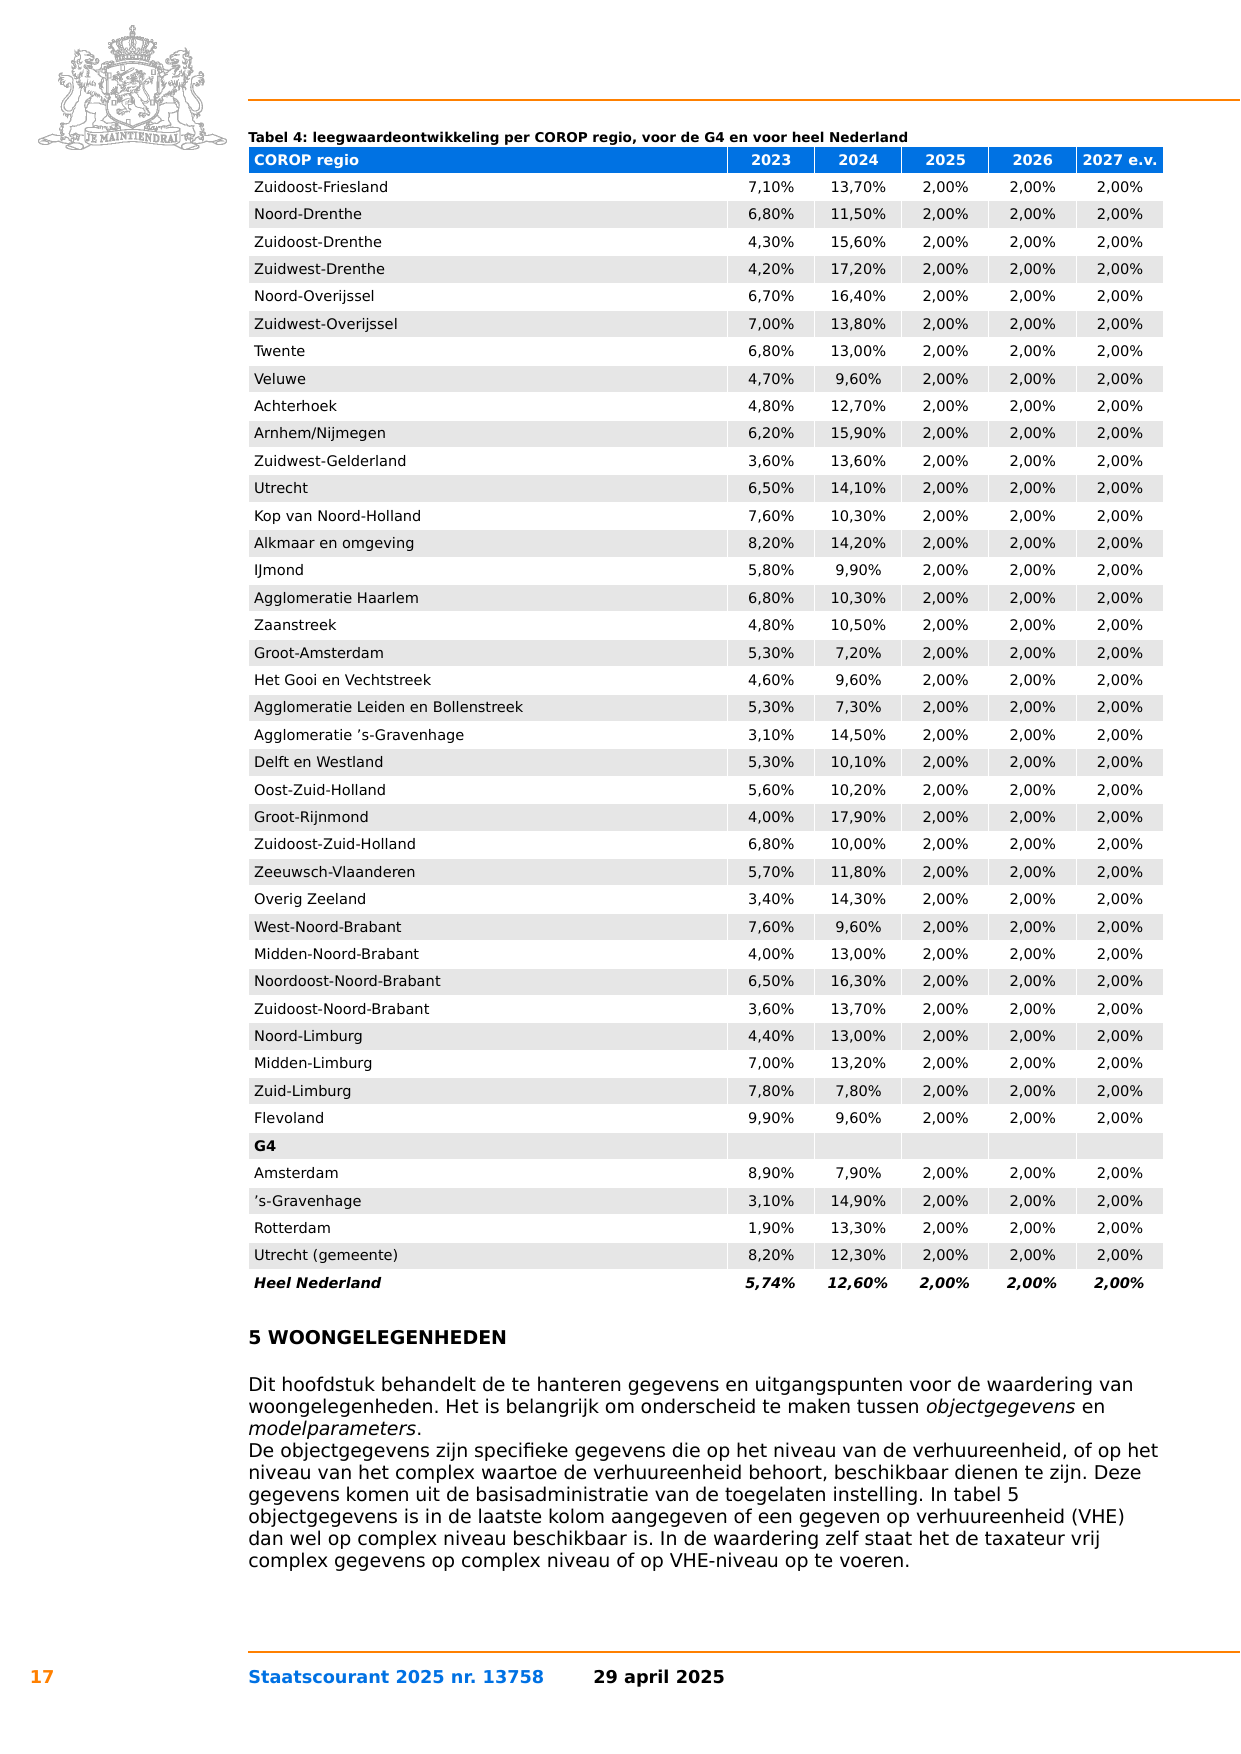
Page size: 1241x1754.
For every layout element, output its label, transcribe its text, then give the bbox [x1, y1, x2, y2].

table_cell 2,00% [902, 503, 988, 529]
table_cell 2,00% [1077, 613, 1163, 639]
table_cell West-Noord-Brabant [249, 914, 727, 940]
table_cell 3,60% [728, 448, 814, 474]
table_cell 14,90% [815, 1188, 901, 1214]
table_cell 2,00% [989, 585, 1076, 611]
table_cell 2,00% [989, 558, 1076, 584]
table_cell COROP regio [249, 147, 727, 173]
table_cell 2,00% [902, 1051, 988, 1077]
table_cell 2,00% [989, 914, 1076, 940]
table_cell 10,30% [815, 585, 901, 611]
table_cell 5,30% [728, 695, 814, 721]
table_cell 12,70% [815, 393, 901, 419]
table_cell 2,00% [1077, 284, 1163, 310]
text De objectgegevens zijn specifieke gegevens die op het niveau van de verhuureenheid, of op het niveau van het complex waartoe de verhuureenheid behoort, beschikbaar dienen te zijn. Deze gegevens komen uit de basisadministratie van de toegelaten instelling. In tabel 5 objectgegevens is in de laatste kolom aangegeven of een gegeven op verhuureenheid (VHE) dan wel op complex niveau beschikbaar is. In de waardering zelf staat het de taxateur vrij complex gegevens op complex niveau of op VHE-niveau op te voeren. [248, 1440, 1163, 1572]
table_cell 2,00% [989, 1051, 1076, 1077]
table_cell 10,30% [815, 503, 901, 529]
table_cell Agglomeratie Haarlem [249, 585, 727, 611]
table_cell 14,30% [815, 886, 901, 913]
table_cell ’s-Gravenhage [249, 1188, 727, 1214]
table_cell 2,00% [902, 941, 988, 967]
table_cell 2,00% [989, 475, 1076, 502]
table_cell Midden-Noord-Brabant [249, 941, 727, 967]
table_cell 10,50% [815, 613, 901, 639]
table_cell 2,00% [1077, 886, 1163, 913]
table_cell 7,30% [815, 695, 901, 721]
table_cell 2,00% [902, 969, 988, 995]
table_cell 2,00% [989, 421, 1076, 447]
table_cell 4,60% [728, 667, 814, 693]
table_cell 10,10% [815, 749, 901, 776]
table_cell Zuidwest-Drenthe [249, 256, 727, 283]
table_cell 2,00% [902, 722, 988, 748]
table_cell 2026 [989, 147, 1076, 173]
table_cell 13,80% [815, 311, 901, 337]
table_cell 2,00% [989, 393, 1076, 419]
table_cell 9,60% [815, 667, 901, 693]
table_cell 6,80% [728, 339, 814, 365]
table_cell 7,80% [728, 1078, 814, 1104]
table_cell 2,00% [902, 640, 988, 666]
table_cell 2,00% [1077, 914, 1163, 940]
table_cell 7,00% [728, 311, 814, 337]
table_cell 2,00% [1077, 804, 1163, 831]
table_cell 11,50% [815, 201, 901, 228]
table_cell 13,30% [815, 1215, 901, 1241]
table_cell 2,00% [902, 284, 988, 310]
table_cell Zeeuwsch-Vlaanderen [249, 859, 727, 885]
table_cell 2,00% [902, 914, 988, 940]
table_cell Noord-Drenthe [249, 201, 727, 228]
table_cell 17,90% [815, 804, 901, 831]
table_cell 2,00% [1077, 941, 1163, 967]
table_cell Zuidoost-Zuid-Holland [249, 832, 727, 858]
table_cell 9,60% [815, 1106, 901, 1132]
table_cell 2,00% [1077, 859, 1163, 885]
table_cell 2,00% [989, 749, 1076, 776]
table_cell 2,00% [989, 859, 1076, 885]
table_cell Noordoost-Noord-Brabant [249, 969, 727, 995]
table_cell 2025 [902, 147, 988, 173]
table_cell 8,20% [728, 1243, 814, 1269]
table_cell 2,00% [902, 749, 988, 776]
table_cell 2,00% [1077, 1023, 1163, 1050]
table_cell Alkmaar en omgeving [249, 530, 727, 557]
table_cell 2,00% [902, 613, 988, 639]
text Dit hoofdstuk behandelt de te hanteren gegevens en uitgangspunten voor de waardering van woongelegenheden. Het is belangrijk om onderscheid te maken tussen objectgegevens en modelparameters. [248, 1374, 1163, 1440]
table_cell 2,00% [902, 1106, 988, 1132]
table_cell 2,00% [1077, 503, 1163, 529]
table_cell 2,00% [1077, 558, 1163, 584]
table_cell 2,00% [1077, 969, 1163, 995]
table_cell 2,00% [1077, 229, 1163, 255]
table_cell 2,00% [902, 530, 988, 557]
table_cell 13,00% [815, 1023, 901, 1050]
table_cell 11,80% [815, 859, 901, 885]
table_cell 2,00% [902, 695, 988, 721]
table_cell 3,10% [728, 722, 814, 748]
table_cell 2,00% [989, 1215, 1076, 1241]
table_cell 2,00% [1077, 201, 1163, 228]
table_cell 2,00% [1077, 448, 1163, 474]
table_cell 2,00% [989, 804, 1076, 831]
table_cell 2,00% [989, 201, 1076, 228]
table_cell Utrecht (gemeente) [249, 1243, 727, 1269]
table_cell 13,00% [815, 941, 901, 967]
table_cell 2,00% [902, 1023, 988, 1050]
table_cell 3,40% [728, 886, 814, 913]
table_cell 14,10% [815, 475, 901, 502]
table_cell 7,20% [815, 640, 901, 666]
table_cell 2,00% [1077, 366, 1163, 392]
table_cell 2,00% [989, 613, 1076, 639]
table_cell 4,20% [728, 256, 814, 283]
table_cell 2,00% [989, 996, 1076, 1022]
table_cell 6,80% [728, 201, 814, 228]
table_cell 2,00% [1077, 585, 1163, 611]
table_cell Achterhoek [249, 393, 727, 419]
table_cell Zuidoost-Friesland [249, 174, 727, 200]
table_cell 2,00% [989, 640, 1076, 666]
table_cell Het Gooi en Vechtstreek [249, 667, 727, 693]
table_cell 4,70% [728, 366, 814, 392]
table_cell 4,00% [728, 941, 814, 967]
table_cell 2,00% [989, 229, 1076, 255]
table_cell 9,90% [815, 558, 901, 584]
table_cell 2,00% [1077, 1160, 1163, 1187]
table_cell 2,00% [902, 1078, 988, 1104]
table_cell 2,00% [902, 229, 988, 255]
table_cell 2,00% [902, 1243, 988, 1269]
table_cell 2,00% [902, 804, 988, 831]
table_cell 10,00% [815, 832, 901, 858]
table_cell 16,30% [815, 969, 901, 995]
table_cell [815, 1133, 901, 1159]
table_cell 13,70% [815, 996, 901, 1022]
table_cell 2,00% [902, 777, 988, 803]
table_cell Zuidwest-Gelderland [249, 448, 727, 474]
table_cell 2,00% [1077, 530, 1163, 557]
table_cell 2,00% [902, 1188, 988, 1214]
table_cell 1,90% [728, 1215, 814, 1241]
table_cell Kop van Noord-Holland [249, 503, 727, 529]
table_cell 2,00% [1077, 1270, 1163, 1296]
picture [38, 25, 227, 150]
table_cell [1077, 1133, 1163, 1159]
table_cell 2024 [815, 147, 901, 173]
table_cell 13,60% [815, 448, 901, 474]
table_cell Heel Nederland [249, 1270, 727, 1296]
table_cell 9,90% [728, 1106, 814, 1132]
table_cell 2,00% [989, 695, 1076, 721]
table_cell Agglomeratie ’s-Gravenhage [249, 722, 727, 748]
table_cell 8,20% [728, 530, 814, 557]
table_cell 2,00% [902, 421, 988, 447]
table_cell 3,60% [728, 996, 814, 1022]
table_cell 2,00% [989, 1243, 1076, 1269]
table_cell 6,50% [728, 969, 814, 995]
table_cell 3,10% [728, 1188, 814, 1214]
table_cell 2,00% [989, 886, 1076, 913]
table_cell 2,00% [989, 1106, 1076, 1132]
table_cell 4,80% [728, 393, 814, 419]
table_cell 2,00% [989, 530, 1076, 557]
table_cell Rotterdam [249, 1215, 727, 1241]
table_cell 2,00% [989, 777, 1076, 803]
table_cell [728, 1133, 814, 1159]
table_cell 15,90% [815, 421, 901, 447]
table_cell Zuidoost-Drenthe [249, 229, 727, 255]
table_cell 7,60% [728, 503, 814, 529]
table_cell 4,00% [728, 804, 814, 831]
table_cell 13,20% [815, 1051, 901, 1077]
table_cell 4,30% [728, 229, 814, 255]
table_header Tabel 4: leegwaardeontwikkeling per COROP regio, voor de G4 en voor heel Nederland [248, 130, 1163, 146]
table_cell 2,00% [902, 393, 988, 419]
table_cell 2,00% [989, 503, 1076, 529]
table_cell 2,00% [989, 448, 1076, 474]
table_cell 15,60% [815, 229, 901, 255]
table_cell 2,00% [989, 1270, 1076, 1296]
table_cell Noord-Limburg [249, 1023, 727, 1050]
table_cell 4,80% [728, 613, 814, 639]
table_cell 2,00% [989, 722, 1076, 748]
table_cell 2,00% [1077, 667, 1163, 693]
table_cell 2,00% [1077, 256, 1163, 283]
table_cell 2,00% [902, 1215, 988, 1241]
table_cell 14,50% [815, 722, 901, 748]
table_cell 9,60% [815, 914, 901, 940]
table_cell 2,00% [989, 941, 1076, 967]
table_cell 2,00% [1077, 832, 1163, 858]
table_cell 2,00% [1077, 311, 1163, 337]
table_cell 2,00% [902, 256, 988, 283]
table_cell 2,00% [1077, 475, 1163, 502]
table_cell 9,60% [815, 366, 901, 392]
table_cell 2,00% [989, 832, 1076, 858]
table_cell 10,20% [815, 777, 901, 803]
table_cell 2,00% [1077, 421, 1163, 447]
table_cell 2,00% [1077, 996, 1163, 1022]
subtitle 5 WOONGELEGENHEDEN [248, 1327, 1163, 1349]
table_cell 7,60% [728, 914, 814, 940]
table_cell 16,40% [815, 284, 901, 310]
table_cell 5,30% [728, 640, 814, 666]
table_cell 8,90% [728, 1160, 814, 1187]
table_cell 2,00% [1077, 1078, 1163, 1104]
table_cell 2,00% [902, 448, 988, 474]
table_cell 14,20% [815, 530, 901, 557]
table_cell 2,00% [989, 311, 1076, 337]
table_cell 2,00% [1077, 339, 1163, 365]
table_cell 2,00% [902, 585, 988, 611]
table_cell 2,00% [1077, 1106, 1163, 1132]
table_cell 6,50% [728, 475, 814, 502]
table_cell G4 [249, 1133, 727, 1159]
table_cell 2,00% [989, 969, 1076, 995]
table_cell Midden-Limburg [249, 1051, 727, 1077]
table_cell 2,00% [989, 1078, 1076, 1104]
table_cell 13,70% [815, 174, 901, 200]
table_cell 2027 e.v. [1077, 147, 1163, 173]
table_cell [989, 1133, 1076, 1159]
table_cell 2,00% [989, 284, 1076, 310]
table_cell Veluwe [249, 366, 727, 392]
table_cell Agglomeratie Leiden en Bollenstreek [249, 695, 727, 721]
table_cell 2,00% [902, 667, 988, 693]
table_cell 2,00% [902, 311, 988, 337]
table_cell 2023 [728, 147, 814, 173]
table_cell 7,10% [728, 174, 814, 200]
table_cell 2,00% [989, 174, 1076, 200]
table_cell 2,00% [989, 1023, 1076, 1050]
table_cell 6,80% [728, 832, 814, 858]
table_cell 5,60% [728, 777, 814, 803]
table_cell 7,00% [728, 1051, 814, 1077]
table_cell Zuid-Limburg [249, 1078, 727, 1104]
table_cell Arnhem/Nijmegen [249, 421, 727, 447]
table_cell 2,00% [902, 1270, 988, 1296]
table_cell 2,00% [989, 1188, 1076, 1214]
table_cell 2,00% [902, 339, 988, 365]
table_cell Zuidoost-Noord-Brabant [249, 996, 727, 1022]
table_cell 6,20% [728, 421, 814, 447]
table_cell Groot-Rijnmond [249, 804, 727, 831]
table_cell 2,00% [902, 366, 988, 392]
table_cell 7,90% [815, 1160, 901, 1187]
table_cell 2,00% [1077, 640, 1163, 666]
table_cell 5,80% [728, 558, 814, 584]
table_cell 5,74% [728, 1270, 814, 1296]
table_cell Flevoland [249, 1106, 727, 1132]
table_cell Overig Zeeland [249, 886, 727, 913]
table_cell Delft en Westland [249, 749, 727, 776]
table_cell 2,00% [1077, 777, 1163, 803]
table_cell Twente [249, 339, 727, 365]
table_cell 12,60% [815, 1270, 901, 1296]
table_cell 2,00% [1077, 695, 1163, 721]
table_cell 6,70% [728, 284, 814, 310]
table_cell 2,00% [989, 256, 1076, 283]
table_cell Zaanstreek [249, 613, 727, 639]
table_cell 4,40% [728, 1023, 814, 1050]
table_cell 2,00% [902, 558, 988, 584]
table_cell 2,00% [902, 996, 988, 1022]
table_cell 2,00% [1077, 1215, 1163, 1241]
table_cell 2,00% [902, 201, 988, 228]
table_cell 2,00% [902, 1160, 988, 1187]
table_cell 12,30% [815, 1243, 901, 1269]
table_cell 2,00% [1077, 174, 1163, 200]
table_cell 2,00% [989, 1160, 1076, 1187]
table_cell Amsterdam [249, 1160, 727, 1187]
table_cell 2,00% [902, 859, 988, 885]
table_cell 2,00% [1077, 722, 1163, 748]
table_cell Zuidwest-Overijssel [249, 311, 727, 337]
table_cell 2,00% [1077, 1188, 1163, 1214]
table_cell 5,30% [728, 749, 814, 776]
table_cell 7,80% [815, 1078, 901, 1104]
table_cell IJmond [249, 558, 727, 584]
table_cell [902, 1133, 988, 1159]
table_cell 13,00% [815, 339, 901, 365]
table_cell Groot-Amsterdam [249, 640, 727, 666]
table_cell 6,80% [728, 585, 814, 611]
table_cell 2,00% [1077, 749, 1163, 776]
table_cell Noord-Overijssel [249, 284, 727, 310]
table_cell Oost-Zuid-Holland [249, 777, 727, 803]
table_cell Utrecht [249, 475, 727, 502]
table_cell 17,20% [815, 256, 901, 283]
table_cell 2,00% [1077, 393, 1163, 419]
table_cell 2,00% [989, 667, 1076, 693]
table_cell 2,00% [1077, 1051, 1163, 1077]
table_cell 2,00% [1077, 1243, 1163, 1269]
table_cell 2,00% [989, 366, 1076, 392]
table_cell 2,00% [989, 339, 1076, 365]
table_cell 2,00% [902, 832, 988, 858]
table_cell 2,00% [902, 475, 988, 502]
table_cell 2,00% [902, 886, 988, 913]
table_cell 2,00% [902, 174, 988, 200]
table_cell 5,70% [728, 859, 814, 885]
